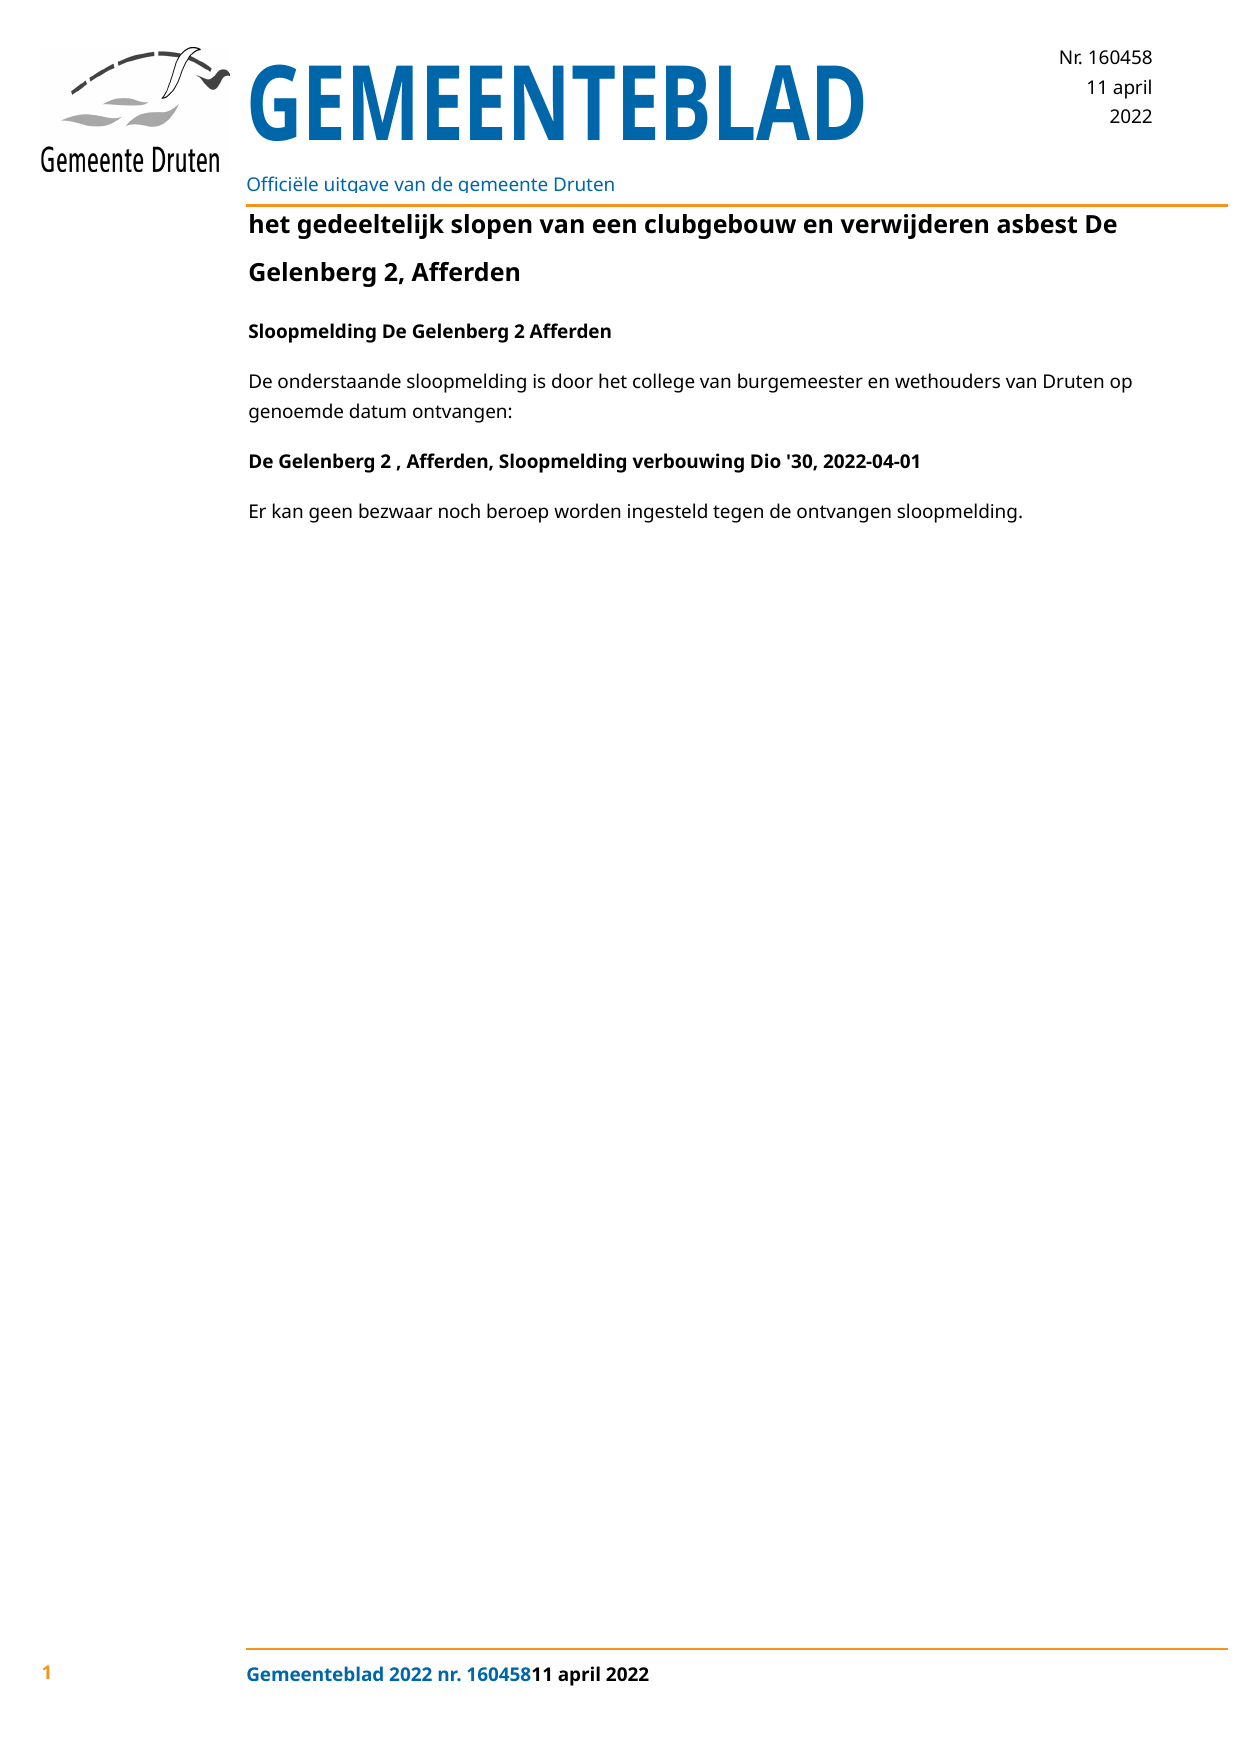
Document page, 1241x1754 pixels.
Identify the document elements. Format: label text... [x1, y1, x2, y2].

picture [41, 47, 231, 172]
text het gedeeltelijk slopen van een clubgebouw en verwijderen asbest De Gelenberg 2, Afferden [248, 207, 1152, 288]
text Sloopmelding De Gelenberg 2 Afferden [248, 318, 1152, 344]
text De onderstaande sloopmelding is door het college van burgemeester en wethouders van Druten op genoemde datum ontvangen: [248, 368, 1152, 424]
text De Gelenberg 2 , Afferden, Sloopmelding verbouwing Dio '30, 2022-04-01 [248, 448, 1152, 474]
text Er kan geen bezwaar noch beroep worden ingesteld tegen de ontvangen sloopmelding. [248, 499, 1152, 524]
